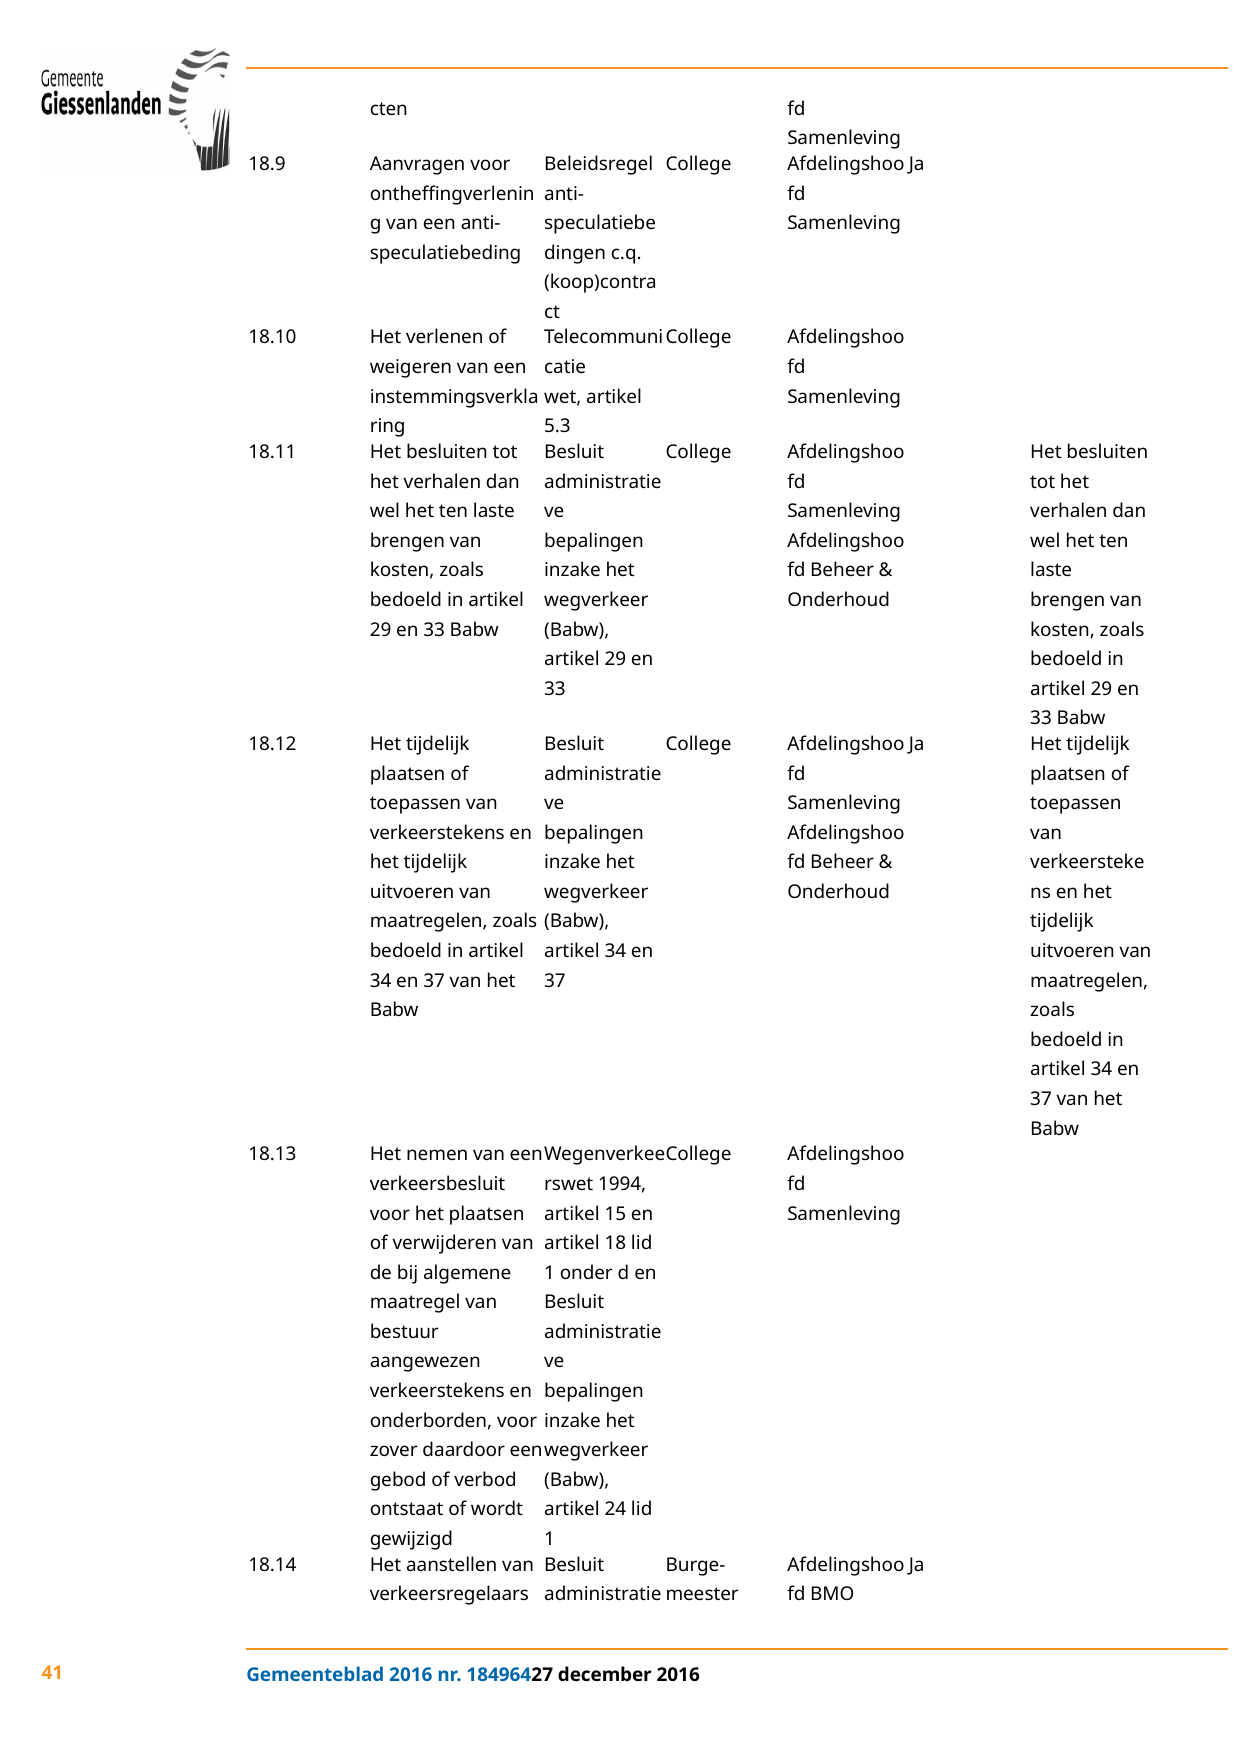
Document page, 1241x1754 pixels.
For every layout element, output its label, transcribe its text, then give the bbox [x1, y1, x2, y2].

table_cell [1030, 1551, 1152, 1606]
table_cell Het besluiten tot het verhalen dan wel het ten laste brengen van kosten, zoals bedoeld in artikel 29 en 33 Babw [370, 438, 544, 730]
table_cell 18.11 [248, 438, 369, 730]
table_cell College [665, 324, 787, 438]
table_cell [1030, 150, 1152, 324]
table_cell fd Samenleving [787, 95, 908, 150]
table_cell Afdelingshoofd Samenleving Afdelingshoofd Beheer & Onderhoud [787, 438, 908, 730]
table_cell 18.14 [248, 1551, 369, 1606]
table_cell [909, 324, 1030, 438]
table_cell [665, 95, 787, 150]
table_cell Ja [909, 150, 1030, 324]
table_cell College [665, 150, 787, 324]
picture [41, 47, 231, 172]
table_cell Afdelingshoofd Samenleving [787, 324, 908, 438]
table_cell Besluit administratieve bepalingen inzake het wegverkeer (Babw), artikel 34 en 37 [544, 730, 665, 1141]
table_cell Beleidsregel anti-speculatiebedingen c.q. (koop)contract [544, 150, 665, 324]
table_cell Ja [909, 730, 1030, 1141]
table_cell Het tijdelijk plaatsen of toepassen van verkeerstekens en het tijdelijk uitvoeren van maatregelen, zoals bedoeld in artikel 34 en 37 van het Babw [1030, 730, 1152, 1141]
table_cell Het verlenen of weigeren van een instemmingsverklaring [370, 324, 544, 438]
table_cell College [665, 1141, 787, 1551]
table_cell [544, 95, 665, 150]
table_cell Het besluiten tot het verhalen dan wel het ten laste brengen van kosten, zoals bedoeld in artikel 29 en 33 Babw [1030, 438, 1152, 730]
table_cell 18.13 [248, 1141, 369, 1551]
table_cell College [665, 438, 787, 730]
table_cell [909, 438, 1030, 730]
table_cell [1030, 1141, 1152, 1551]
table_cell Ja [909, 1551, 1030, 1606]
table_cell [909, 1141, 1030, 1551]
table_cell Afdelingshoofd BMO [787, 1551, 908, 1606]
table_cell [1030, 324, 1152, 438]
table_cell Afdelingshoofd Samenleving [787, 1141, 908, 1551]
table_cell Aanvragen voor ontheffingverlening van een anti-speculatiebeding [370, 150, 544, 324]
table_cell [1030, 95, 1152, 150]
table_cell [909, 95, 1030, 150]
table_cell Telecommunicatie wet, artikel 5.3 [544, 324, 665, 438]
table_cell Het aanstellen van verkeersregelaars [370, 1551, 544, 1606]
table_cell Het tijdelijk plaatsen of toepassen van verkeerstekens en het tijdelijk uitvoeren van maatregelen, zoals bedoeld in artikel 34 en 37 van het Babw [370, 730, 544, 1141]
table_cell 18.9 [248, 150, 369, 324]
table_cell Afdelingshoofd Samenleving [787, 150, 908, 324]
table_cell Het nemen van een verkeersbesluit voor het plaatsen of verwijderen van de bij algemene maatregel van bestuur aangewezen verkeerstekens en onderborden, voor zover daardoor een gebod of verbod ontstaat of wordt gewijzigd [370, 1141, 544, 1551]
table_cell cten [370, 95, 544, 150]
table_cell Afdelingshoofd Samenleving Afdelingshoofd Beheer & Onderhoud [787, 730, 908, 1141]
table_cell 18.10 [248, 324, 369, 438]
table_cell Burge-meester [665, 1551, 787, 1606]
table_cell Besluit administratie [544, 1551, 665, 1606]
table_cell College [665, 730, 787, 1141]
table_cell Besluit administratieve bepalingen inzake het wegverkeer (Babw), artikel 29 en 33 [544, 438, 665, 730]
table_cell 18.12 [248, 730, 369, 1141]
table_cell Wegenverkeerswet 1994, artikel 15 en artikel 18 lid 1 onder d en Besluit administratieve bepalingen inzake het wegverkeer (Babw), artikel 24 lid 1 [544, 1141, 665, 1551]
table_cell [248, 95, 369, 150]
